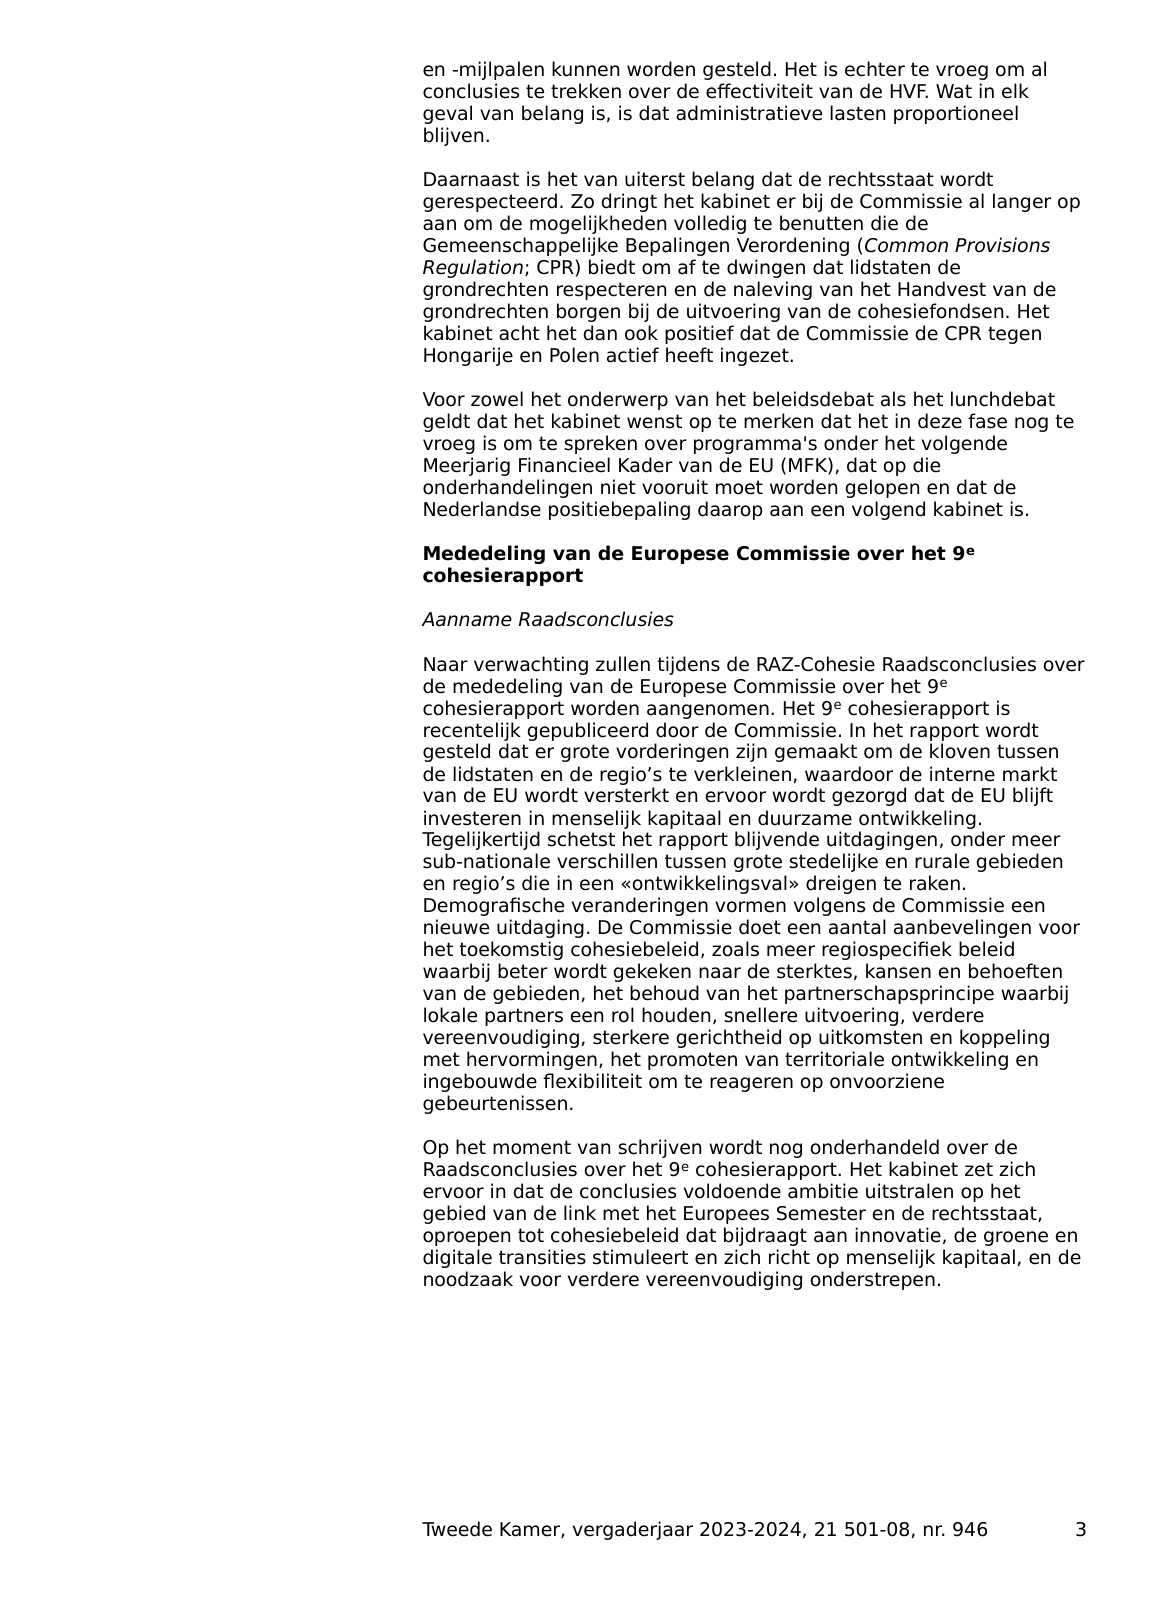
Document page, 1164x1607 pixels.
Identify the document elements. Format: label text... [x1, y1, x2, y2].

subtitle Aanname Raadsconclusies [422, 609, 1087, 631]
subtitle Mededeling van de Europese Commissie over het 9e cohesierapport [422, 543, 1087, 587]
text Voor zowel het onderwerp van het beleidsdebat als het lunchdebat geldt dat het kabinet wenst op te merken dat het in deze fase nog te vroeg is om te spreken over programma's onder het volgende Meerjarig Financieel Kader van de EU (MFK), dat op die onderhandelingen niet vooruit moet worden gelopen en dat de Nederlandse positiebepaling daarop aan een volgend kabinet is. [422, 389, 1087, 521]
text en -mijlpalen kunnen worden gesteld. Het is echter te vroeg om al conclusies te trekken over de effectiviteit van de HVF. Wat in elk geval van belang is, is dat administratieve lasten proportioneel blijven. [422, 59, 1087, 147]
text Daarnaast is het van uiterst belang dat de rechtsstaat wordt gerespecteerd. Zo dringt het kabinet er bij de Commissie al langer op aan om de mogelijkheden volledig te benutten die de Gemeenschappelijke Bepalingen Verordening (Common Provisions Regulation; CPR) biedt om af te dwingen dat lidstaten de grondrechten respecteren en de naleving van het Handvest van de grondrechten borgen bij de uitvoering van de cohesiefondsen. Het kabinet acht het dan ook positief dat de Commissie de CPR tegen Hongarije en Polen actief heeft ingezet. [422, 169, 1087, 367]
text Naar verwachting zullen tijdens de RAZ-Cohesie Raadsconclusies over de mededeling van de Europese Commissie over het 9e cohesierapport worden aangenomen. Het 9e cohesierapport is recentelijk gepubliceerd door de Commissie. In het rapport wordt gesteld dat er grote vorderingen zijn gemaakt om de kloven tussen de lidstaten en de regio’s te verkleinen, waardoor de interne markt van de EU wordt versterkt en ervoor wordt gezorgd dat de EU blijft investeren in menselijk kapitaal en duurzame ontwikkeling. Tegelijkertijd schetst het rapport blijvende uitdagingen, onder meer sub-nationale verschillen tussen grote stedelijke en rurale gebieden en regio’s die in een «ontwikkelingsval» dreigen te raken. Demografische veranderingen vormen volgens de Commissie een nieuwe uitdaging. De Commissie doet een aantal aanbevelingen voor het toekomstig cohesiebeleid, zoals meer regiospecifiek beleid waarbij beter wordt gekeken naar de sterktes, kansen en behoeften van de gebieden, het behoud van het partnerschapsprincipe waarbij lokale partners een rol houden, snellere uitvoering, verdere vereenvoudiging, sterkere gerichtheid op uitkomsten en koppeling met hervormingen, het promoten van territoriale ontwikkeling en ingebouwde flexibiliteit om te reageren op onvoorziene gebeurtenissen. [422, 653, 1087, 1115]
text Op het moment van schrijven wordt nog onderhandeld over de Raadsconclusies over het 9e cohesierapport. Het kabinet zet zich ervoor in dat de conclusies voldoende ambitie uitstralen op het gebied van de link met het Europees Semester en de rechtsstaat, oproepen tot cohesiebeleid dat bijdraagt aan innovatie, de groene en digitale transities stimuleert en zich richt op menselijk kapitaal, en de noodzaak voor verdere vereenvoudiging onderstrepen. [422, 1137, 1087, 1291]
